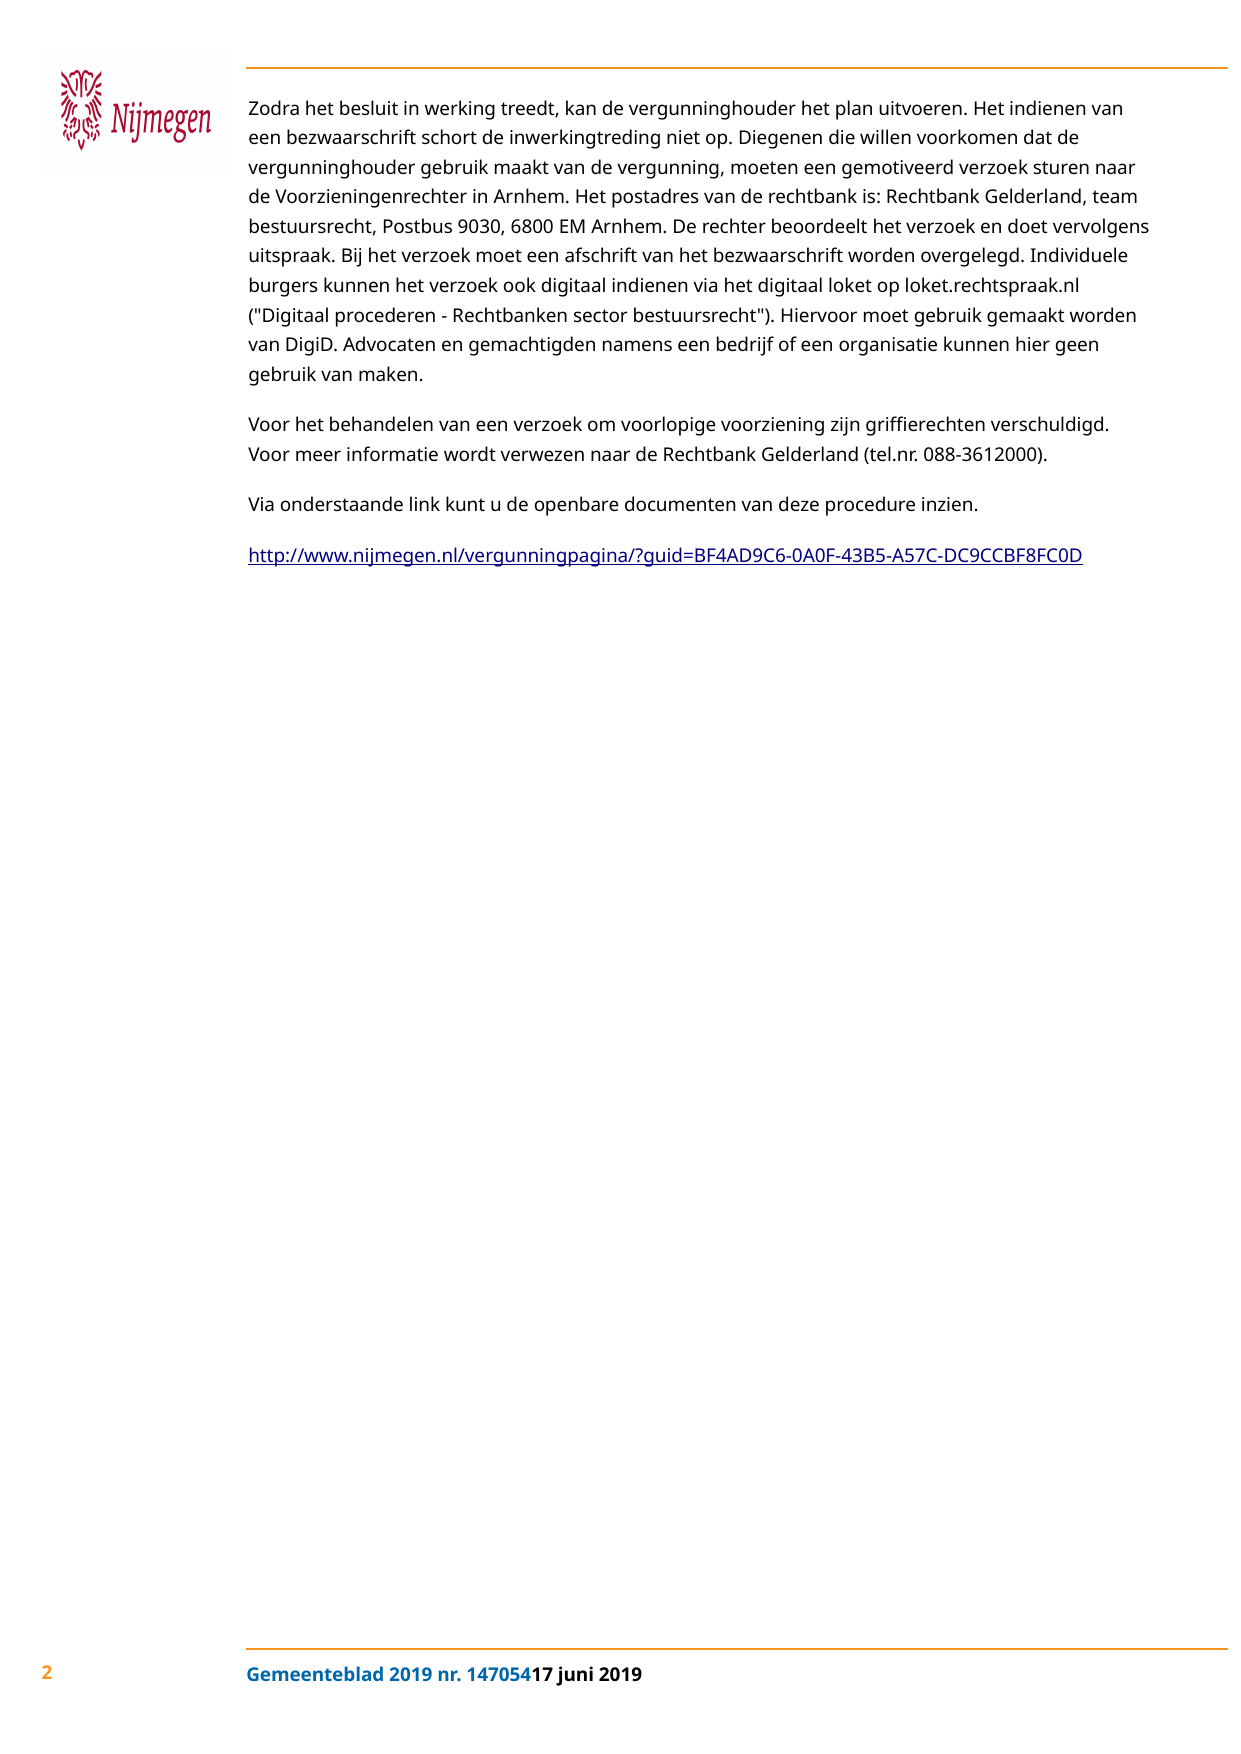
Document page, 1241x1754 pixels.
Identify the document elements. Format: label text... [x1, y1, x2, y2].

text Zodra het besluit in werking treedt, kan de vergunninghouder het plan uitvoeren. Het indienen van een bezwaarschrift schort de inwerkingtreding niet op. Diegenen die willen voorkomen dat de vergunninghouder gebruik maakt van de vergunning, moeten een gemotiveerd verzoek sturen naar de Voorzieningenrechter in Arnhem. Het postadres van de rechtbank is: Rechtbank Gelderland, team bestuursrecht, Postbus 9030, 6800 EM Arnhem. De rechter beoordeelt het verzoek en doet vervolgens uitspraak. Bij het verzoek moet een afschrift van het bezwaarschrift worden overgelegd. Individuele burgers kunnen het verzoek ook digitaal indienen via het digitaal loket op loket.rechtspraak.nl ("Digitaal procederen - Rechtbanken sector bestuursrecht"). Hiervoor moet gebruik gemaakt worden van DigiD. Advocaten en gemachtigden namens een bedrijf of een organisatie kunnen hier geen gebruik van maken. [248, 95, 1152, 387]
text Voor het behandelen van een verzoek om voorlopige voorziening zijn griffierechten verschuldigd. Voor meer informatie wordt verwezen naar de Rechtbank Gelderland (tel.nr. 088-3612000). [248, 411, 1152, 467]
picture [41, 47, 231, 172]
text Via onderstaande link kunt u de openbare documenten van deze procedure inzien. [248, 491, 1152, 517]
text http://www.nijmegen.nl/vergunningpagina/?guid=BF4AD9C6-0A0F-43B5-A57C-DC9CCBF8FC0D [248, 542, 1152, 568]
